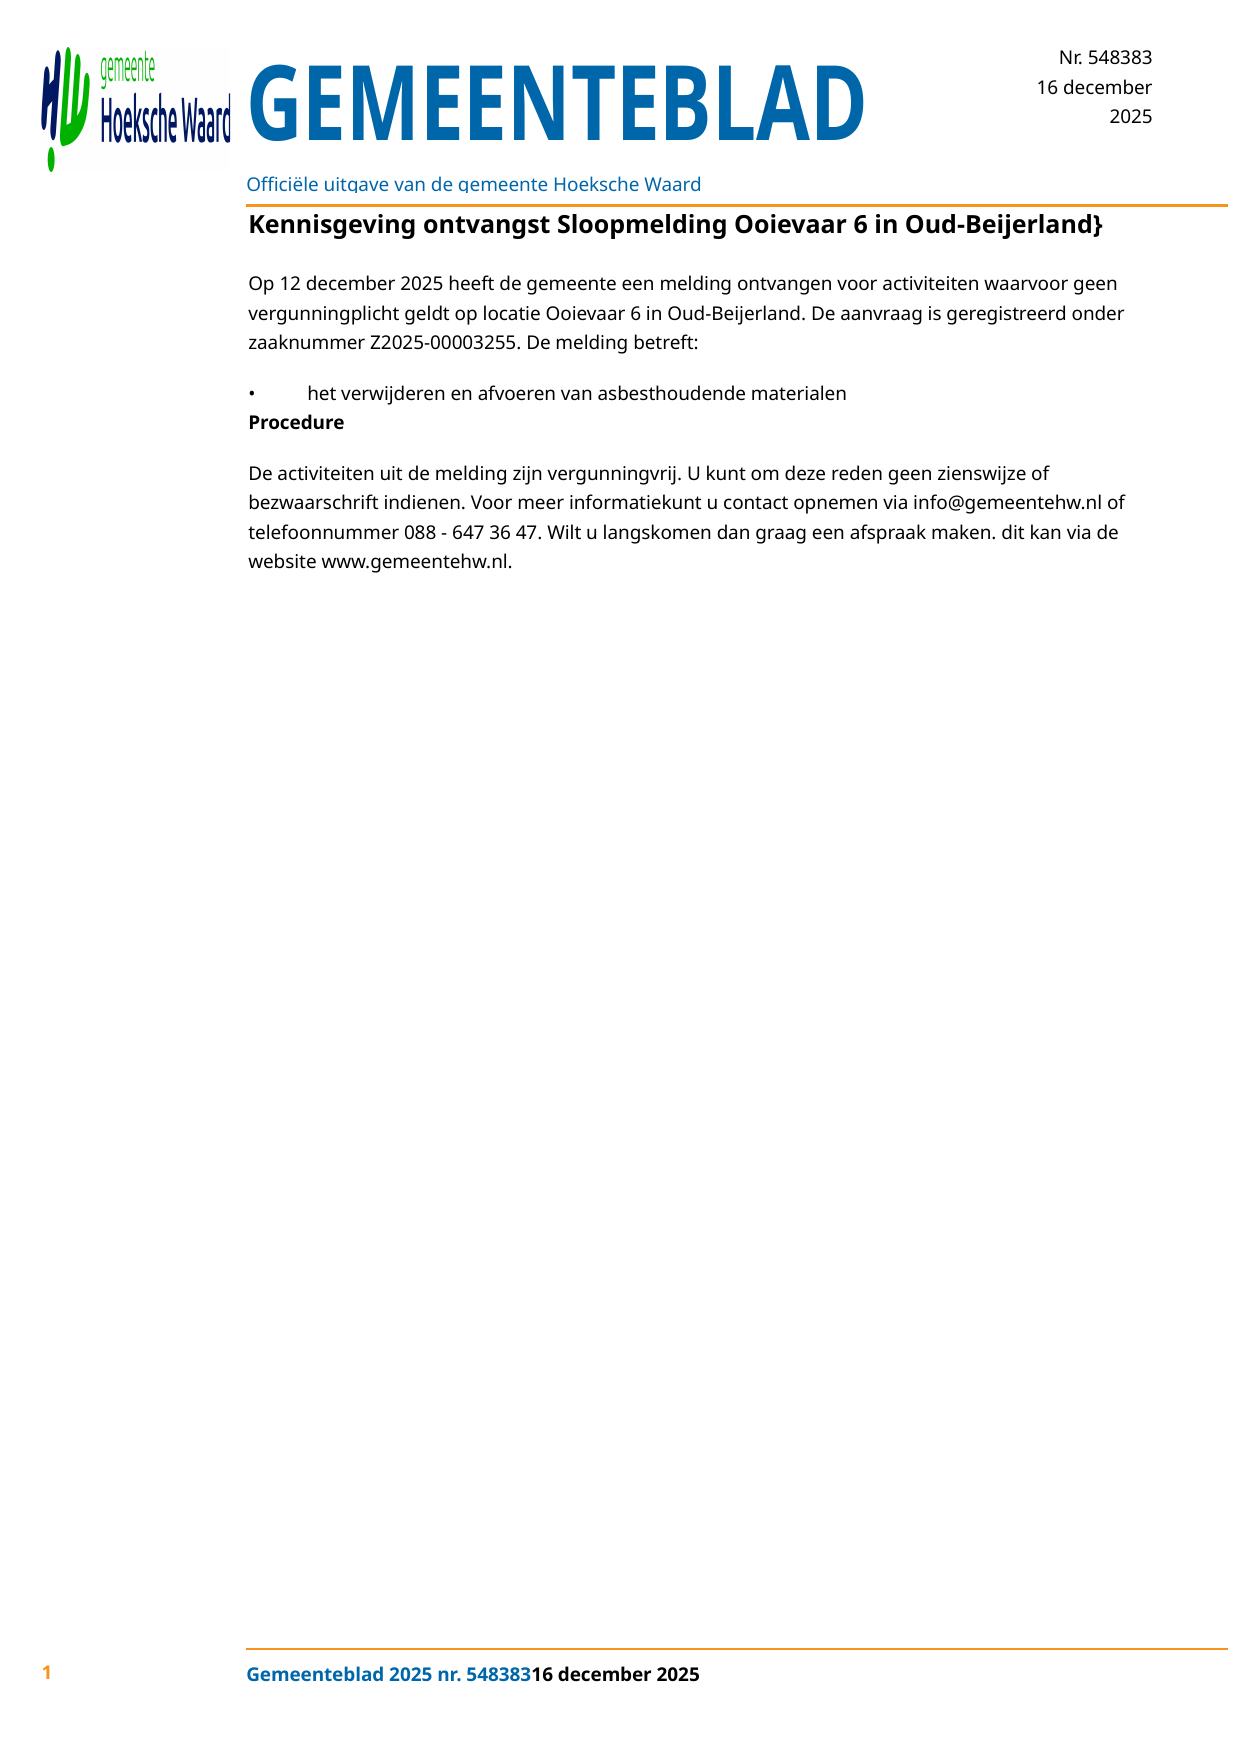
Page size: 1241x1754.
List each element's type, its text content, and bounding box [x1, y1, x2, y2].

text Op 12 december 2025 heeft de gemeente een melding ontvangen voor activiteiten waarvoor geen vergunningplicht geldt op locatie Ooievaar 6 in Oud-Beijerland. De aanvraag is geregistreerd onder zaaknummer Z2025-00003255. De melding betreft: [248, 270, 1152, 355]
text Procedure [248, 409, 1152, 435]
list het verwijderen en afvoeren van asbesthoudende materialen [248, 380, 1152, 406]
text Kennisgeving ontvangst Sloopmelding Ooievaar 6 in Oud-Beijerland} [248, 207, 1152, 241]
text De activiteiten uit de melding zijn vergunningvrij. U kunt om deze reden geen zienswijze of bezwaarschrift indienen. Voor meer informatiekunt u contact opnemen via info@gemeentehw.nl of telefoonnummer 088 - 647 36 47. Wilt u langskomen dan graag een afspraak maken. dit kan via de website www.gemeentehw.nl. [248, 460, 1152, 574]
picture [41, 47, 231, 172]
